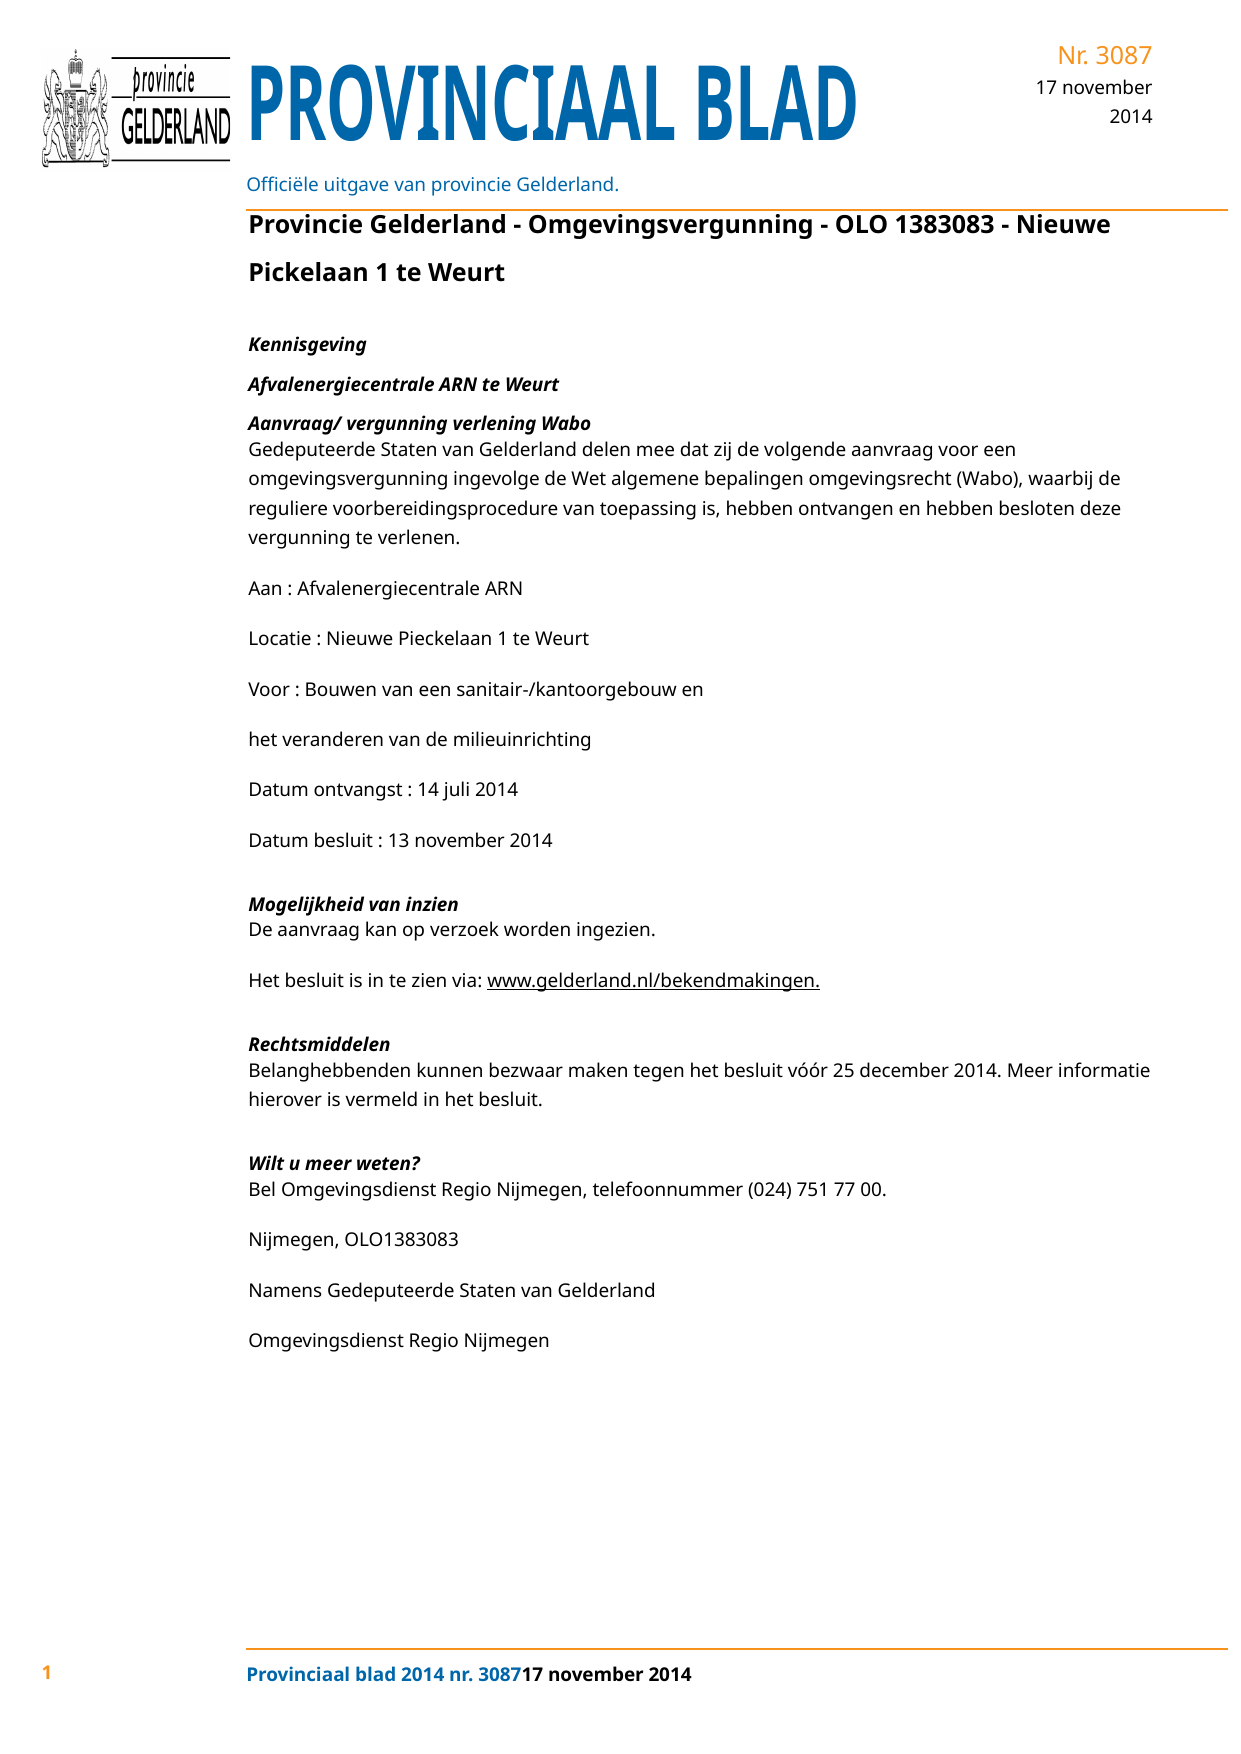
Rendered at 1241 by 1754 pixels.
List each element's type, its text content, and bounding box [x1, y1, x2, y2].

text Rechtsmiddelen [248, 1031, 1152, 1057]
text Namens Gedeputeerde Staten van Gelderland [248, 1277, 1152, 1303]
text Provincie Gelderland - Omgevingsvergunning - OLO 1383083 - Nieuwe Pickelaan 1 te Weurt [248, 211, 1152, 288]
text Wilt u meer weten? [248, 1150, 1152, 1176]
text Mogelijkheid van inzien [248, 891, 1152, 917]
text De aanvraag kan op verzoek worden ingezien. [248, 917, 1152, 942]
text Het besluit is in te zien via: www.gelderland.nl/bekendmakingen. [248, 967, 1152, 993]
text Datum besluit : 13 november 2014 [248, 827, 1152, 853]
text Gedeputeerde Staten van Gelderland delen mee dat zij de volgende aanvraag voor een omgevingsvergunning ingevolge de Wet algemene bepalingen omgevingsrecht (Wabo), waarbij de reguliere voorbereidingsprocedure van toepassing is, hebben ontvangen en hebben besloten deze vergunning te verlenen. [248, 436, 1152, 550]
text het veranderen van de milieuinrichting [248, 726, 1152, 752]
text Locatie : Nieuwe Pieckelaan 1 te Weurt [248, 625, 1152, 651]
text Voor : Bouwen van een sanitair-/kantoorgebouw en [248, 676, 1152, 701]
text Aanvraag/ vergunning verlening Wabo [248, 410, 1152, 436]
text Datum ontvangst : 14 juli 2014 [248, 777, 1152, 802]
text Nijmegen, OLO1383083 [248, 1226, 1152, 1252]
text Aan : Afvalenergiecentrale ARN [248, 575, 1152, 601]
text Omgevingsdienst Regio Nijmegen [248, 1327, 1152, 1353]
picture [41, 47, 231, 172]
text Belanghebbenden kunnen bezwaar maken tegen het besluit vóór 25 december 2014. Meer informatie hierover is vermeld in het besluit. [248, 1057, 1152, 1112]
text Bel Omgevingsdienst Regio Nijmegen, telefoonnummer (024) 751 77 00. [248, 1176, 1152, 1202]
text Kennisgeving [248, 331, 1152, 357]
text Afvalenergiecentrale ARN te Weurt [248, 371, 1152, 396]
